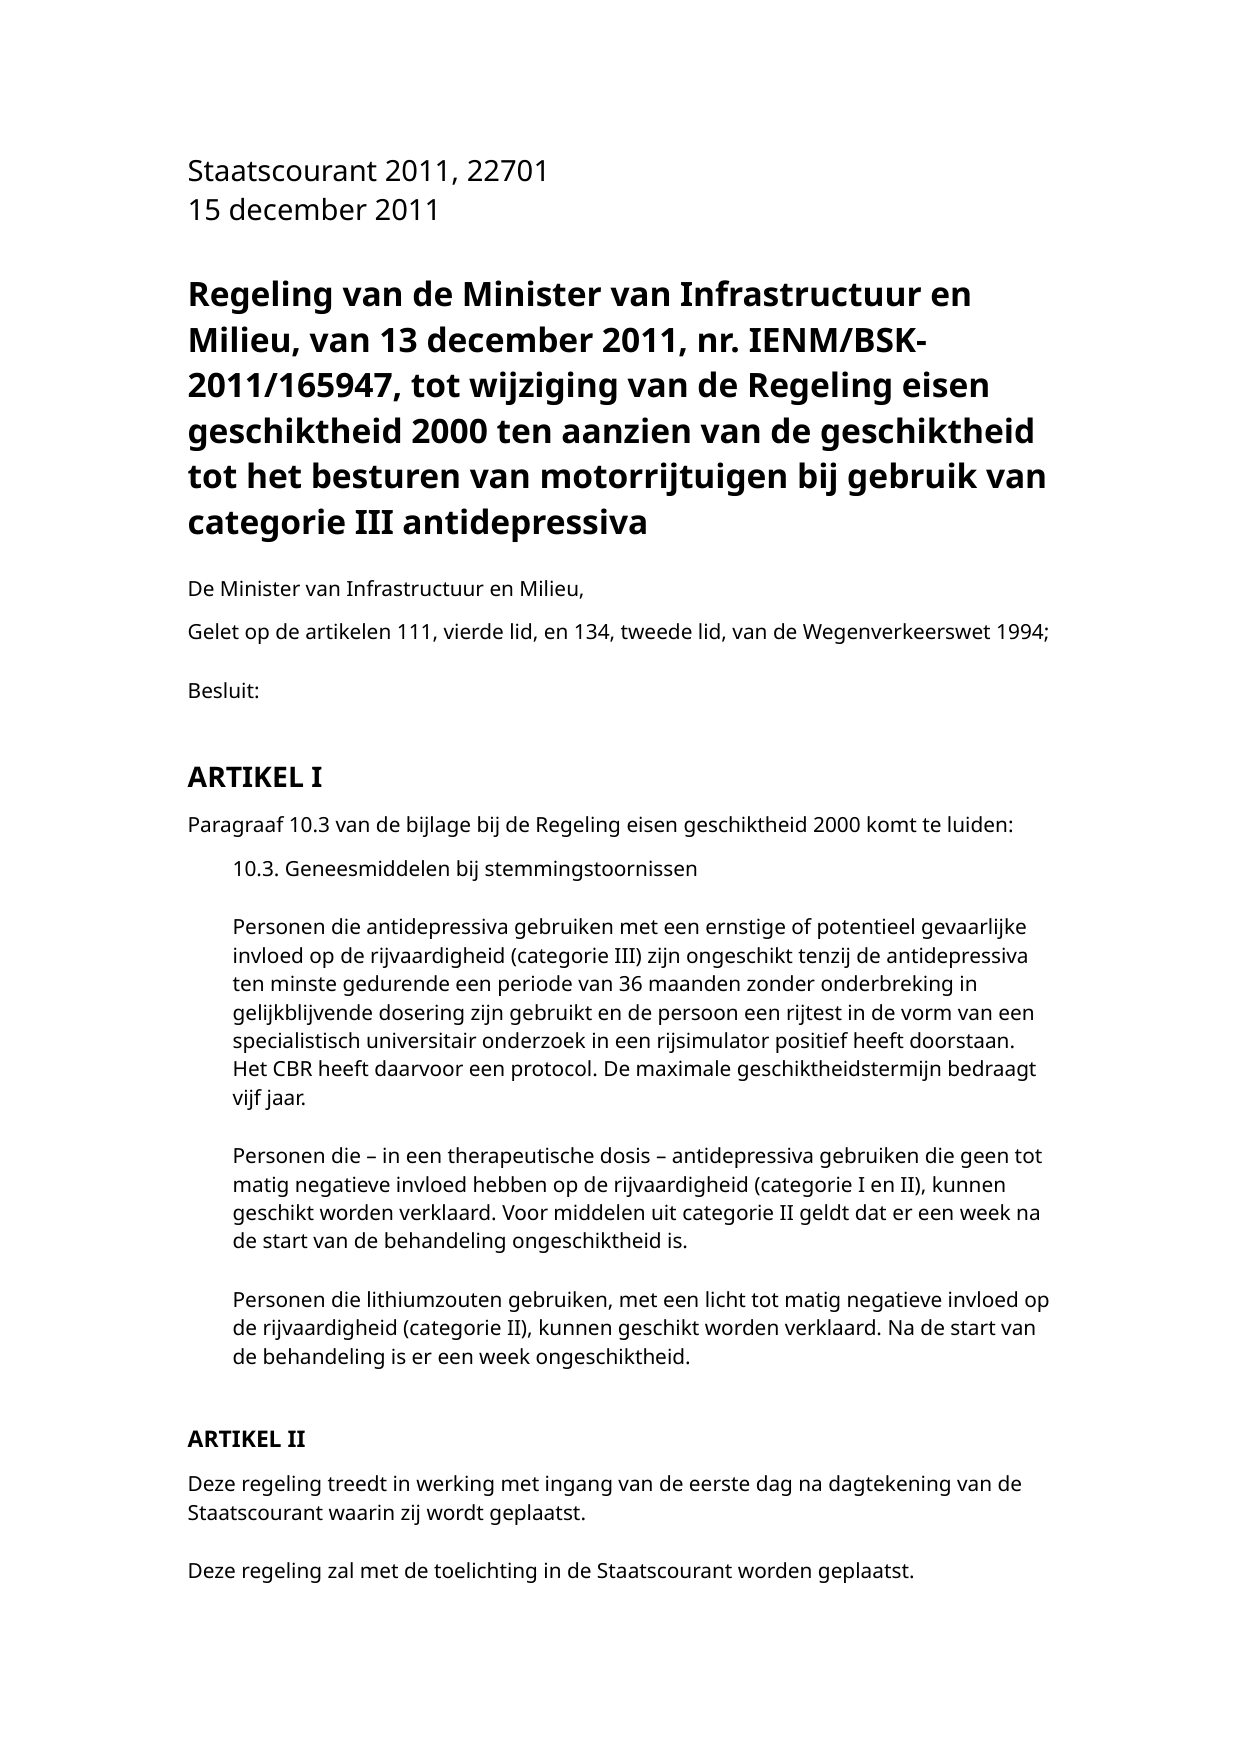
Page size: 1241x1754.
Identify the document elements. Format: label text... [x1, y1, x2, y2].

text Personen die antidepressiva gebruiken met een ernstige of potentieel gevaarlijke invloed op de rijvaardigheid (categorie III) zijn ongeschikt tenzij de antidepressiva ten minste gedurende een periode van 36 maanden zonder onderbreking in gelijkblijvende dosering zijn gebruikt en de persoon een rijtest in de vorm van een specialistisch universitair onderzoek in een rijsimulator positief heeft doorstaan. Het CBR heeft daarvoor een protocol. De maximale geschiktheidstermijn bedraagt vijf jaar. [232, 912, 1053, 1111]
text Gelet op de artikelen 111, vierde lid, en 134, tweede lid, van de Wegenverkeerswet 1994; [187, 617, 1053, 646]
text 15 december 2011 [187, 190, 1053, 229]
subtitle Regeling van de Minister van Infrastructuur en Milieu, van 13 december 2011, nr. IENM/BSK-2011/165947, tot wijziging van de Regeling eisen geschiktheid 2000 ten aanzien van de geschiktheid tot het besturen van motorrijtuigen bij gebruik van categorie III antidepressiva [187, 271, 1053, 544]
subtitle ARTIKEL II [187, 1423, 1053, 1454]
text Staatscourant 2011, 22701 [187, 150, 1053, 190]
text Personen die – in een therapeutische dosis – antidepressiva gebruiken die geen tot matig negatieve invloed hebben op de rijvaardigheid (categorie I en II), kunnen geschikt worden verklaard. Voor middelen uit categorie II geldt dat er een week na de start van de behandeling ongeschiktheid is. [232, 1141, 1053, 1255]
subtitle 10.3. Geneesmiddelen bij stemmingstoornissen [232, 854, 1053, 882]
text Besluit: [187, 676, 1053, 704]
text Deze regeling zal met de toelichting in de Staatscourant worden geplaatst. [187, 1556, 1053, 1584]
subtitle ARTIKEL I [187, 757, 1053, 795]
text Personen die lithiumzouten gebruiken, met een licht tot matig negatieve invloed op de rijvaardigheid (categorie II), kunnen geschikt worden verklaard. Na de start van de behandeling is er een week ongeschiktheid. [232, 1285, 1053, 1370]
text De Minister van Infrastructuur en Milieu, [187, 574, 1053, 602]
text Paragraaf 10.3 van de bijlage bij de Regeling eisen geschiktheid 2000 komt te luiden: [187, 810, 1053, 839]
text Deze regeling treedt in werking met ingang van de eerste dag na dagtekening van de Staatscourant waarin zij wordt geplaatst. [187, 1469, 1053, 1526]
